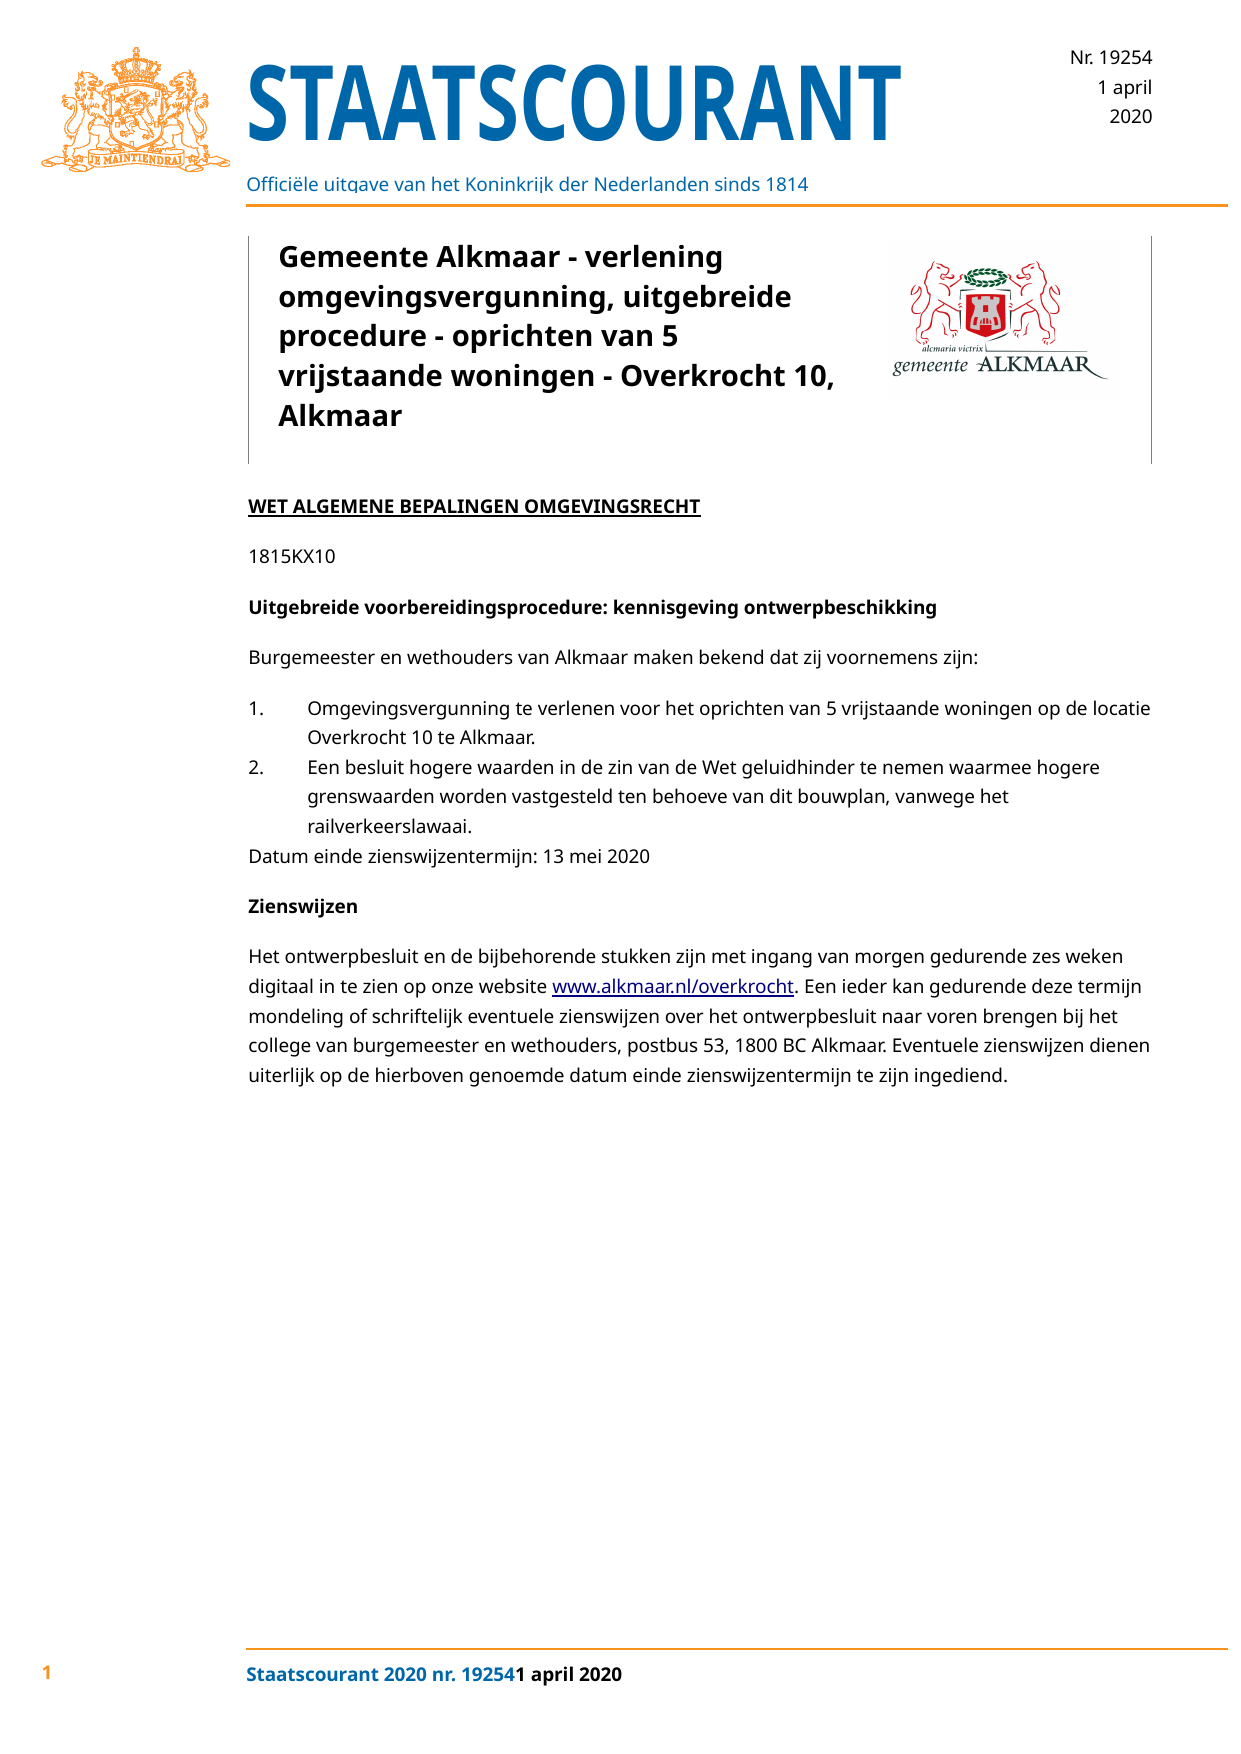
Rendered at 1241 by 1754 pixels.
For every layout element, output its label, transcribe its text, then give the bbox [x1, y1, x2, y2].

text Burgemeester en wethouders van Alkmaar maken bekend dat zij voornemens zijn: [248, 644, 1152, 670]
text Uitgebreide voorbereidingsprocedure: kennisgeving ontwerpbeschikking [248, 594, 1152, 620]
text Datum einde zienswijzentermijn: 13 mei 2020 [248, 843, 1152, 869]
list Een besluit hogere waarden in de zin van de Wet geluidhinder te nemen waarmee hogere grenswaarden worden vastgesteld ten behoeve van dit bouwplan, vanwege het railverkeerslawaai. [248, 754, 1152, 839]
list Omgevingsvergunning te verlenen voor het oprichten van 5 vrijstaande woningen op de locatie Overkrocht 10 te Alkmaar. [248, 695, 1152, 750]
text Het ontwerpbesluit en de bijbehorende stukken zijn met ingang van morgen gedurende zes weken digitaal in te zien op onze website www.alkmaar.nl/overkrocht. Een ieder kan gedurende deze termijn mondeling of schriftelijk eventuele zienswijzen over het ontwerpbesluit naar voren brengen bij het college van burgemeester en wethouders, postbus 53, 1800 BC Alkmaar. Eventuele zienswijzen dienen uiterlijk op de hierboven genoemde datum einde zienswijzentermijn te zijn ingediend. [248, 944, 1152, 1088]
text WET ALGEMENE BEPALINGEN OMGEVINGSRECHT [248, 493, 1152, 519]
text 1815KX10 [248, 544, 1152, 569]
picture [41, 47, 231, 172]
picture [882, 236, 1119, 404]
table_header Gemeente Alkmaar - verlening omgevingsvergunning, uitgebreide procedure - oprichten van 5 vrijstaande woningen - Overkrocht 10, Alkmaar [249, 236, 850, 464]
table_header [850, 236, 1151, 464]
text Zienswijzen [248, 893, 1152, 919]
